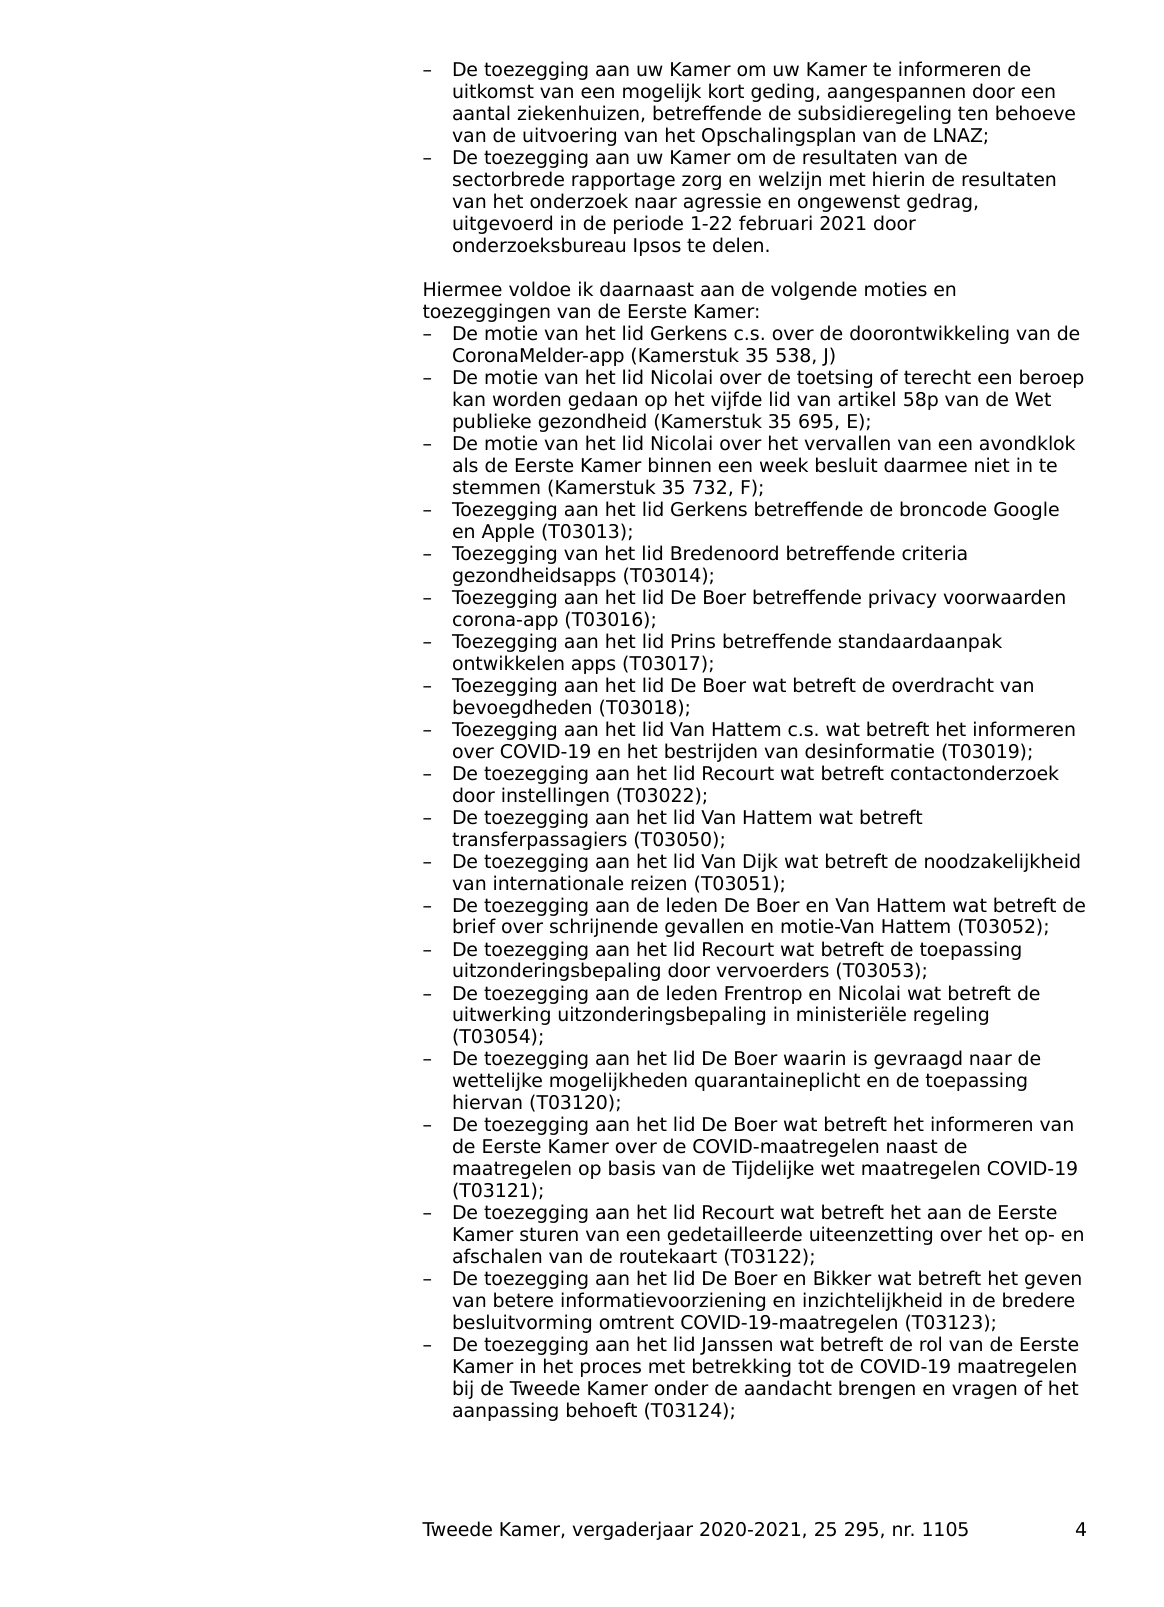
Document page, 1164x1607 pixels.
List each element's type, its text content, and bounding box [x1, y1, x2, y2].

text – De toezegging aan het lid De Boer waarin is gevraagd naar de wettelijke mogelijkheden quarantaineplicht en de toepassing hiervan (T03120); [422, 1048, 1087, 1114]
text – Toezegging aan het lid De Boer betreffende privacy voorwaarden corona-app (T03016); [422, 587, 1087, 631]
text – De toezegging aan het lid De Boer en Bikker wat betreft het geven van betere informatievoorziening en inzichtelijkheid in de bredere besluitvorming omtrent COVID-19-maatregelen (T03123); [422, 1268, 1087, 1334]
text – Toezegging aan het lid De Boer wat betreft de overdracht van bevoegdheden (T03018); [422, 675, 1087, 719]
text Hiermee voldoe ik daarnaast aan de volgende moties en toezeggingen van de Eerste Kamer: [422, 279, 1087, 323]
text – De toezegging aan het lid Recourt wat betreft contactonderzoek door instellingen (T03022); [422, 763, 1087, 807]
text – Toezegging aan het lid Gerkens betreffende de broncode Google en Apple (T03013); [422, 499, 1087, 543]
text – De toezegging aan uw Kamer om de resultaten van de sectorbrede rapportage zorg en welzijn met hierin de resultaten van het onderzoek naar agressie en ongewenst gedrag, uitgevoerd in de periode 1-22 februari 2021 door onderzoeksbureau Ipsos te delen. [422, 147, 1087, 257]
text – De toezegging aan de leden De Boer en Van Hattem wat betreft de brief over schrijnende gevallen en motie-Van Hattem (T03052); [422, 894, 1087, 938]
text – De toezegging aan het lid Janssen wat betreft de rol van de Eerste Kamer in het proces met betrekking tot de COVID-19 maatregelen bij de Tweede Kamer onder de aandacht brengen en vragen of het aanpassing behoeft (T03124); [422, 1334, 1087, 1422]
text – De motie van het lid Nicolai over de toetsing of terecht een beroep kan worden gedaan op het vijfde lid van artikel 58p van de Wet publieke gezondheid (Kamerstuk 35 695, E); [422, 367, 1087, 433]
text – De motie van het lid Gerkens c.s. over de doorontwikkeling van de CoronaMelder-app (Kamerstuk 35 538, J) [422, 323, 1087, 367]
text – De motie van het lid Nicolai over het vervallen van een avondklok als de Eerste Kamer binnen een week besluit daarmee niet in te stemmen (Kamerstuk 35 732, F); [422, 433, 1087, 499]
text – De toezegging aan het lid Recourt wat betreft het aan de Eerste Kamer sturen van een gedetailleerde uiteenzetting over het op- en afschalen van de routekaart (T03122); [422, 1202, 1087, 1268]
text – Toezegging van het lid Bredenoord betreffende criteria gezondheidsapps (T03014); [422, 543, 1087, 587]
text – De toezegging aan het lid Van Dijk wat betreft de noodzakelijkheid van internationale reizen (T03051); [422, 851, 1087, 894]
text – De toezegging aan uw Kamer om uw Kamer te informeren de uitkomst van een mogelijk kort geding, aangespannen door een aantal ziekenhuizen, betreffende de subsidieregeling ten behoeve van de uitvoering van het Opschalingsplan van de LNAZ; [422, 59, 1087, 147]
text – Toezegging aan het lid Van Hattem c.s. wat betreft het informeren over COVID-19 en het bestrijden van desinformatie (T03019); [422, 719, 1087, 763]
text – De toezegging aan het lid De Boer wat betreft het informeren van de Eerste Kamer over de COVID-maatregelen naast de maatregelen op basis van de Tijdelijke wet maatregelen COVID-19 (T03121); [422, 1114, 1087, 1202]
text – Toezegging aan het lid Prins betreffende standaardaanpak ontwikkelen apps (T03017); [422, 631, 1087, 675]
text – De toezegging aan het lid Van Hattem wat betreft transferpassagiers (T03050); [422, 807, 1087, 851]
text – De toezegging aan het lid Recourt wat betreft de toepassing uitzonderingsbepaling door vervoerders (T03053); [422, 938, 1087, 982]
text – De toezegging aan de leden Frentrop en Nicolai wat betreft de uitwerking uitzonderingsbepaling in ministeriële regeling (T03054); [422, 982, 1087, 1048]
